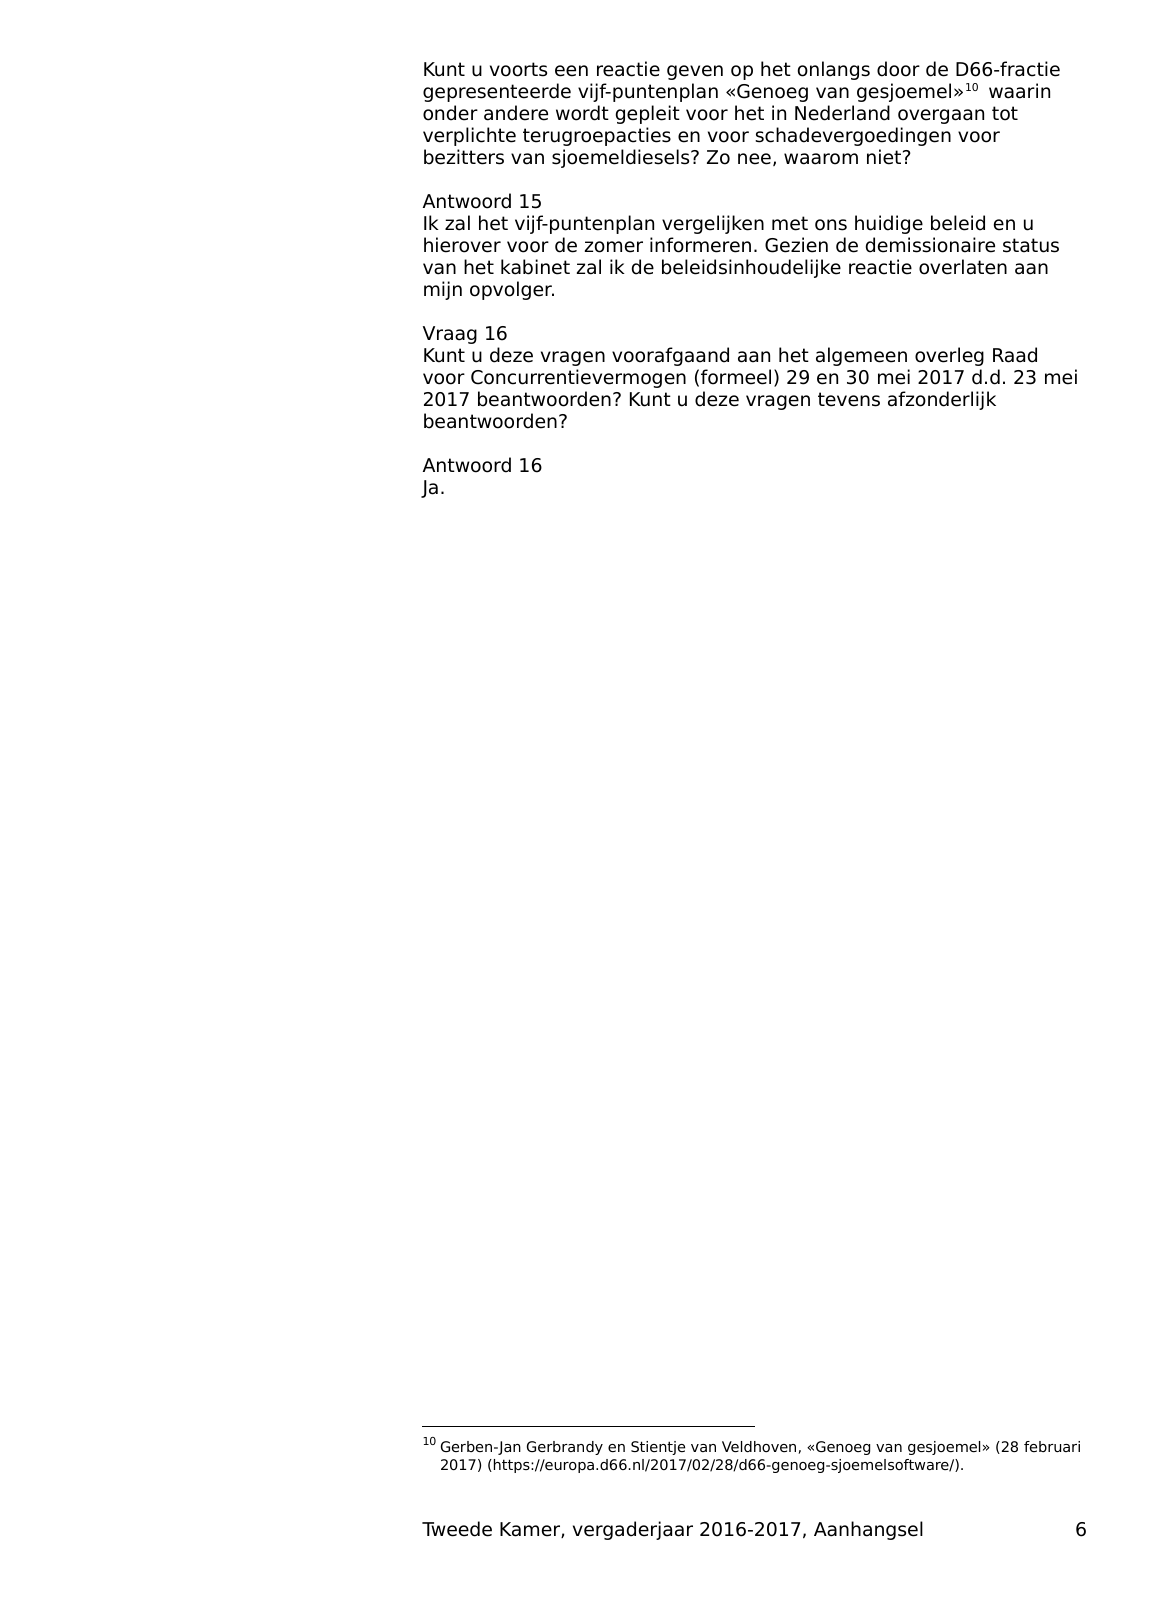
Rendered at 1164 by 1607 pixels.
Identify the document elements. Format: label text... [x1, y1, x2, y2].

text Gerben-Jan Gerbrandy en Stientje van Veldhoven, «Genoeg van gesjoemel» (28 februari 2017) (https://europa.d66.nl/2017/02/28/d66-genoeg-sjoemelsoftware/). [422, 1435, 1087, 1474]
text Ik zal het vijf-puntenplan vergelijken met ons huidige beleid en u hierover voor de zomer informeren. Gezien de demissionaire status van het kabinet zal ik de beleidsinhoudelijke reactie overlaten aan mijn opvolger. [422, 213, 1087, 301]
text Vraag 16 [422, 323, 1087, 345]
text Ja. [422, 477, 1087, 499]
text Antwoord 15 [422, 191, 1087, 213]
text Kunt u deze vragen voorafgaand aan het algemeen overleg Raad voor Concurrentievermogen (formeel) 29 en 30 mei 2017 d.d. 23 mei 2017 beantwoorden? Kunt u deze vragen tevens afzonderlijk beantwoorden? [422, 345, 1087, 433]
text Antwoord 16 [422, 455, 1087, 477]
text Kunt u voorts een reactie geven op het onlangs door de D66-fractie gepresenteerde vijf-puntenplan «Genoeg van gesjoemel» waarin onder andere wordt gepleit voor het in Nederland overgaan tot verplichte terugroepacties en voor schadevergoedingen voor bezitters van sjoemeldiesels? Zo nee, waarom niet? [422, 59, 1087, 169]
